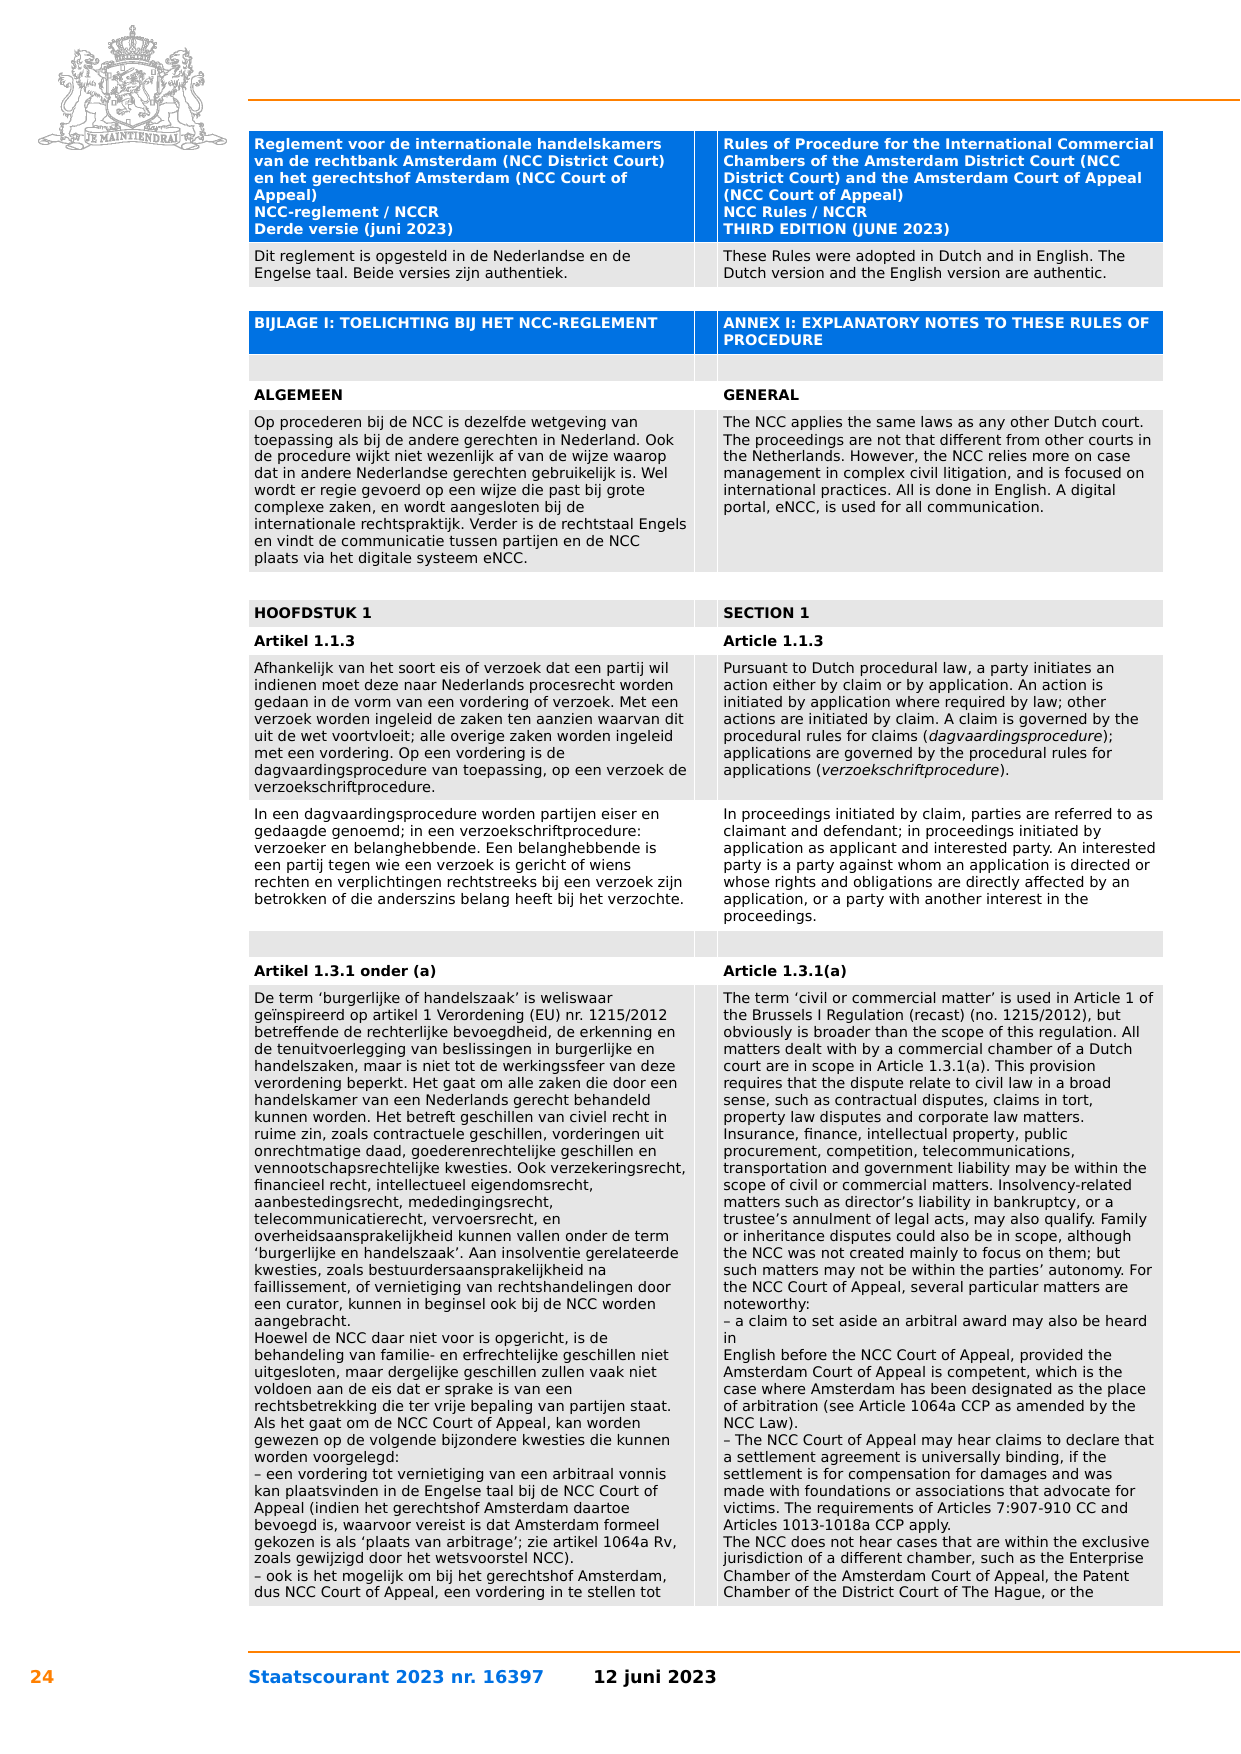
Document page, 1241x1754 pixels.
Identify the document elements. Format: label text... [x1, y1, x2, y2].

table_cell Pursuant to Dutch procedural law, a party initiates an action either by claim or by application. An action is initiated by application where required by law; other actions are initiated by claim. A claim is governed by the procedural rules for claims (dagvaardingsprocedure); applications are governed by the procedural rules for applications (verzoekschriftprocedure). [718, 655, 1163, 800]
table_header [695, 131, 717, 242]
table_cell [695, 655, 717, 800]
table_cell These Rules were adopted in Dutch and in English. The Dutch version and the English version are authentic. [718, 243, 1163, 287]
table_cell [718, 931, 1163, 957]
table_cell [695, 985, 717, 1606]
table_cell [249, 573, 694, 599]
table_cell [695, 628, 717, 654]
table_cell [695, 410, 717, 572]
table_cell [718, 573, 1163, 599]
table_cell Article 1.1.3 [718, 628, 1163, 654]
table_cell [695, 931, 717, 957]
table_cell Artikel 1.1.3 [249, 628, 694, 654]
table_cell [695, 801, 717, 929]
table_header Reglement voor de internationale handelskamers van de rechtbank Amsterdam (NCC District Court) en het gerechtshof Amsterdam (NCC Court of Appeal) NCC-reglement / NCCR Derde versie (juni 2023) [249, 131, 694, 242]
table_cell Artikel 1.3.1 onder (a) [249, 958, 694, 984]
table_cell In een dagvaardingsprocedure worden partijen eiser en gedaagde genoemd; in een verzoekschriftprocedure: verzoeker en belanghebbende. Een belanghebbende is een partij tegen wie een verzoek is gericht of wiens rechten en verplichtingen rechtstreeks bij een verzoek zijn betrokken of die anderszins belang heeft bij het verzochte. [249, 801, 694, 929]
table_cell In proceedings initiated by claim, parties are referred to as claimant and defendant; in proceedings initiated by application as applicant and interested party. An interested party is a party against whom an application is directed or whose rights and obligations are directly affected by an application, or a party with another interest in the proceedings. [718, 801, 1163, 929]
table_cell [695, 382, 717, 409]
table_cell [695, 243, 717, 287]
table_header BIJLAGE I: TOELICHTING BIJ HET NCC-REGLEMENT [249, 311, 694, 354]
table_header ANNEX I: EXPLANATORY NOTES TO THESE RULES OF PROCEDURE [718, 311, 1163, 354]
table_cell [695, 600, 717, 627]
table_cell HOOFDSTUK 1 [249, 600, 694, 627]
table_header [695, 311, 717, 354]
table_cell [718, 355, 1163, 381]
table_cell [249, 355, 694, 381]
table_cell Article 1.3.1(a) [718, 958, 1163, 984]
table_cell The NCC applies the same laws as any other Dutch court. The proceedings are not that different from other courts in the Netherlands. However, the NCC relies more on case management in complex civil litigation, and is focused on international practices. All is done in English. A digital portal, eNCC, is used for all communication. [718, 410, 1163, 572]
table_cell De term ‘burgerlijke of handelszaak’ is weliswaar geïnspireerd op artikel 1 Verordening (EU) nr. 1215/2012 betreffende de rechterlijke bevoegdheid, de erkenning en de tenuitvoerlegging van beslissingen in burgerlijke en handelszaken, maar is niet tot de werkingssfeer van deze verordening beperkt. Het gaat om alle zaken die door een handelskamer van een Nederlands gerecht behandeld kunnen worden. Het betreft geschillen van civiel recht in ruime zin, zoals contractuele geschillen, vorderingen uit onrechtmatige daad, goederenrechtelijke geschillen en vennootschapsrechtelijke kwesties. Ook verzekeringsrecht, financieel recht, intellectueel eigendomsrecht, aanbestedingsrecht, mededingingsrecht, telecommunicatierecht, vervoersrecht, en overheidsaansprakelijkheid kunnen vallen onder de term ‘burgerlijke en handelszaak’. Aan insolventie gerelateerde kwesties, zoals bestuurdersaansprakelijkheid na faillissement, of vernietiging van rechtshandelingen door een curator, kunnen in beginsel ook bij de NCC worden aangebracht. Hoewel de NCC daar niet voor is opgericht, is de behandeling van familie- en erfrechtelijke geschillen niet uitgesloten, maar dergelijke geschillen zullen vaak niet voldoen aan de eis dat er sprake is van een rechtsbetrekking die ter vrije bepaling van partijen staat. Als het gaat om de NCC Court of Appeal, kan worden gewezen op de volgende bijzondere kwesties die kunnen worden voorgelegd: – een vordering tot vernietiging van een arbitraal vonnis kan plaatsvinden in de Engelse taal bij de NCC Court of Appeal (indien het gerechtshof Amsterdam daartoe bevoegd is, waarvoor vereist is dat Amsterdam formeel gekozen is als ‘plaats van arbitrage’; zie artikel 1064a Rv, zoals gewijzigd door het wetsvoorstel NCC). – ook is het mogelijk om bij het gerechtshof Amsterdam, dus NCC Court of Appeal, een vordering in te stellen tot [249, 985, 694, 1606]
table_cell ALGEMEEN [249, 382, 694, 409]
table_cell The term ‘civil or commercial matter’ is used in Article 1 of the Brussels I Regulation (recast) (no. 1215/2012), but obviously is broader than the scope of this regulation. All matters dealt with by a commercial chamber of a Dutch court are in scope in Article 1.3.1(a). This provision requires that the dispute relate to civil law in a broad sense, such as contractual disputes, claims in tort, property law disputes and corporate law matters. Insurance, finance, intellectual property, public procurement, competition, telecommunications, transportation and government liability may be within the scope of civil or commercial matters. Insolvency-related matters such as director’s liability in bankruptcy, or a trustee’s annulment of legal acts, may also qualify. Family or inheritance disputes could also be in scope, although the NCC was not created mainly to focus on them; but such matters may not be within the parties’ autonomy. For the NCC Court of Appeal, several particular matters are noteworthy: – a claim to set aside an arbitral award may also be heard in English before the NCC Court of Appeal, provided the Amsterdam Court of Appeal is competent, which is the case where Amsterdam has been designated as the place of arbitration (see Article 1064a CCP as amended by the NCC Law). – The NCC Court of Appeal may hear claims to declare that a settlement agreement is universally binding, if the settlement is for compensation for damages and was made with foundations or associations that advocate for victims. The requirements of Articles 7:907-910 CC and Articles 1013-1018a CCP apply. The NCC does not hear cases that are within the exclusive jurisdiction of a different chamber, such as the Enterprise Chamber of the Amsterdam Court of Appeal, the Patent Chamber of the District Court of The Hague, or the [718, 985, 1163, 1606]
table_cell Afhankelijk van het soort eis of verzoek dat een partij wil indienen moet deze naar Nederlands procesrecht worden gedaan in de vorm van een vordering of verzoek. Met een verzoek worden ingeleid de zaken ten aanzien waarvan dit uit de wet voortvloeit; alle overige zaken worden ingeleid met een vordering. Op een vordering is de dagvaardingsprocedure van toepassing, op een verzoek de verzoekschriftprocedure. [249, 655, 694, 800]
table_cell Dit reglement is opgesteld in de Nederlandse en de Engelse taal. Beide versies zijn authentiek. [249, 243, 694, 287]
table_cell GENERAL [718, 382, 1163, 409]
picture [38, 25, 227, 150]
table_cell [695, 573, 717, 599]
table_header Rules of Procedure for the International Commercial Chambers of the Amsterdam District Court (NCC District Court) and the Amsterdam Court of Appeal (NCC Court of Appeal) NCC Rules / NCCR THIRD EDITION (JUNE 2023) [718, 131, 1163, 242]
table_cell [695, 355, 717, 381]
table_cell SECTION 1 [718, 600, 1163, 627]
table_cell Op procederen bij de NCC is dezelfde wetgeving van toepassing als bij de andere gerechten in Nederland. Ook de procedure wijkt niet wezenlijk af van de wijze waarop dat in andere Nederlandse gerechten gebruikelijk is. Wel wordt er regie gevoerd op een wijze die past bij grote complexe zaken, en wordt aangesloten bij de internationale rechtspraktijk. Verder is de rechtstaal Engels en vindt de communicatie tussen partijen en de NCC plaats via het digitale systeem eNCC. [249, 410, 694, 572]
table_cell [249, 931, 694, 957]
table_cell [695, 958, 717, 984]
